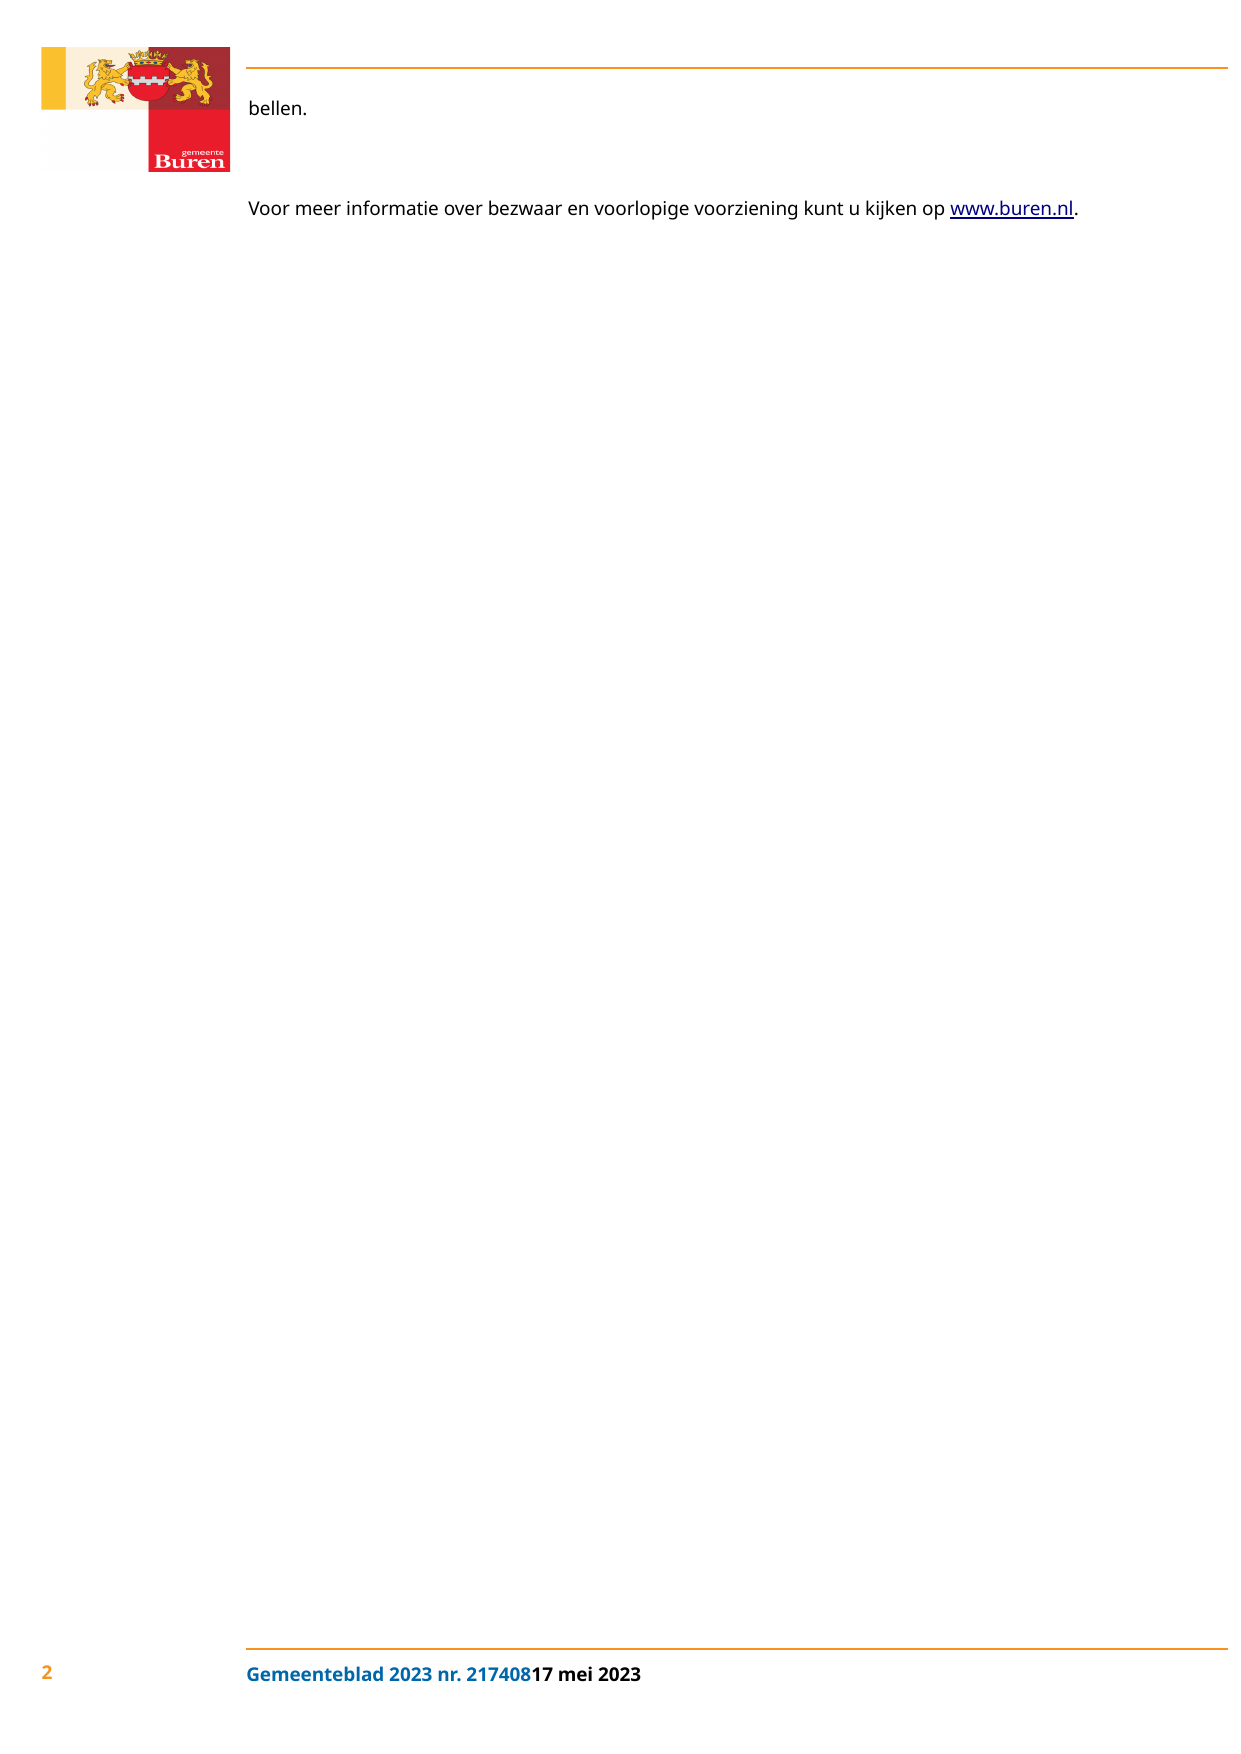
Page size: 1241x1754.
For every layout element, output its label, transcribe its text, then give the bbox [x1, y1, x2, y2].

text bellen. [248, 95, 1152, 121]
picture [41, 47, 231, 172]
text Voor meer informatie over bezwaar en voorlopige voorziening kunt u kijken op www.buren.nl. [248, 196, 1152, 221]
